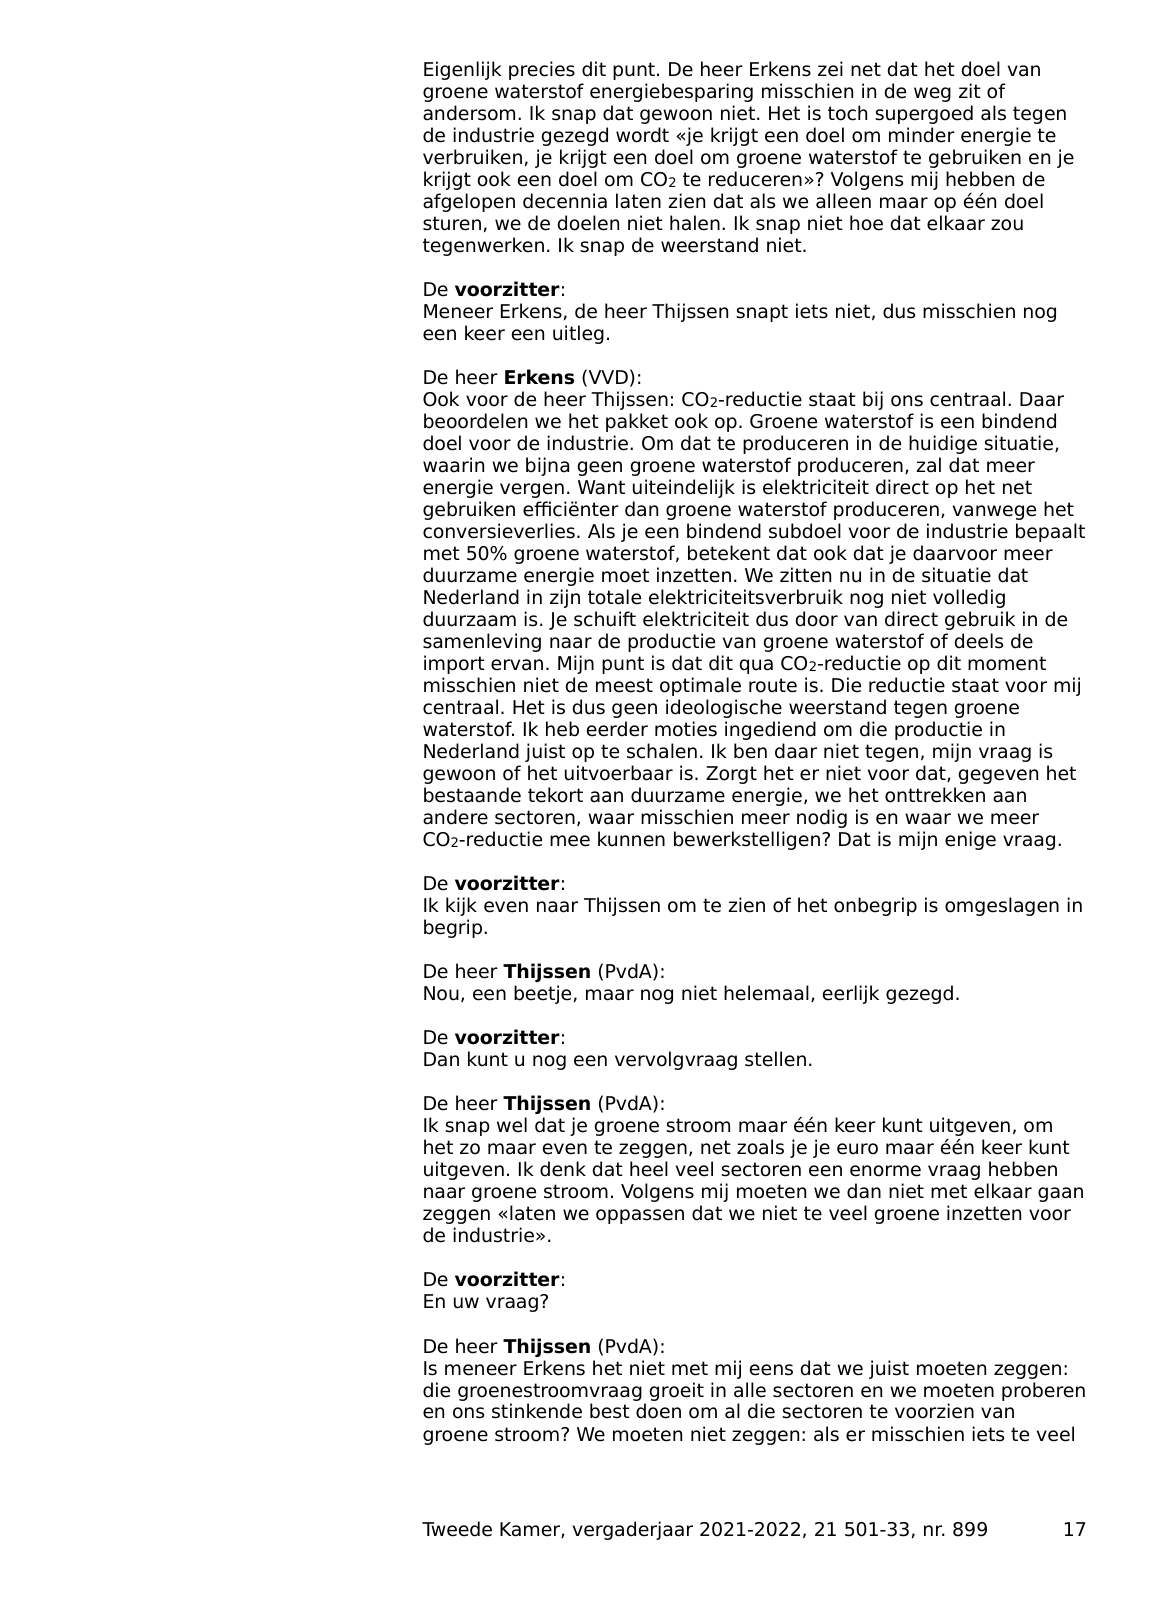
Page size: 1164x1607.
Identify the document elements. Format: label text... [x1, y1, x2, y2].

text En uw vraag? [422, 1291, 1087, 1313]
text Meneer Erkens, de heer Thijssen snapt iets niet, dus misschien nog een keer een uitleg. [422, 301, 1087, 345]
text Ik snap wel dat je groene stroom maar één keer kunt uitgeven, om het zo maar even te zeggen, net zoals je je euro maar één keer kunt uitgeven. Ik denk dat heel veel sectoren een enorme vraag hebben naar groene stroom. Volgens mij moeten we dan niet met elkaar gaan zeggen «laten we oppassen dat we niet te veel groene inzetten voor de industrie». [422, 1115, 1087, 1247]
text De heer Thijssen (PvdA): [422, 1336, 1087, 1357]
text De voorzitter: [422, 1269, 1087, 1291]
text De voorzitter: [422, 1027, 1087, 1049]
text Dan kunt u nog een vervolgvraag stellen. [422, 1049, 1087, 1071]
text De heer Thijssen (PvdA): [422, 1093, 1087, 1115]
text Is meneer Erkens het niet met mij eens dat we juist moeten zeggen: die groenestroomvraag groeit in alle sectoren en we moeten proberen en ons stinkende best doen om al die sectoren te voorzien van groene stroom? We moeten niet zeggen: als er misschien iets te veel [422, 1357, 1087, 1445]
text Ik kijk even naar Thijssen om te zien of het onbegrip is omgeslagen in begrip. [422, 895, 1087, 939]
text De voorzitter: [422, 279, 1087, 301]
text De heer Erkens (VVD): [422, 367, 1087, 389]
text Eigenlijk precies dit punt. De heer Erkens zei net dat het doel van groene waterstof energiebesparing misschien in de weg zit of andersom. Ik snap dat gewoon niet. Het is toch supergoed als tegen de industrie gezegd wordt «je krijgt een doel om minder energie te verbruiken, je krijgt een doel om groene waterstof te gebruiken en je krijgt ook een doel om CO2 te reduceren»? Volgens mij hebben de afgelopen decennia laten zien dat als we alleen maar op één doel sturen, we de doelen niet halen. Ik snap niet hoe dat elkaar zou tegenwerken. Ik snap de weerstand niet. [422, 59, 1087, 257]
text De voorzitter: [422, 873, 1087, 895]
text Ook voor de heer Thijssen: CO2-reductie staat bij ons centraal. Daar beoordelen we het pakket ook op. Groene waterstof is een bindend doel voor de industrie. Om dat te produceren in de huidige situatie, waarin we bijna geen groene waterstof produceren, zal dat meer energie vergen. Want uiteindelijk is elektriciteit direct op het net gebruiken efficiënter dan groene waterstof produceren, vanwege het conversieverlies. Als je een bindend subdoel voor de industrie bepaalt met 50% groene waterstof, betekent dat ook dat je daarvoor meer duurzame energie moet inzetten. We zitten nu in de situatie dat Nederland in zijn totale elektriciteitsverbruik nog niet volledig duurzaam is. Je schuift elektriciteit dus door van direct gebruik in de samenleving naar de productie van groene waterstof of deels de import ervan. Mijn punt is dat dit qua CO2-reductie op dit moment misschien niet de meest optimale route is. Die reductie staat voor mij centraal. Het is dus geen ideologische weerstand tegen groene waterstof. Ik heb eerder moties ingediend om die productie in Nederland juist op te schalen. Ik ben daar niet tegen, mijn vraag is gewoon of het uitvoerbaar is. Zorgt het er niet voor dat, gegeven het bestaande tekort aan duurzame energie, we het onttrekken aan andere sectoren, waar misschien meer nodig is en waar we meer CO2-reductie mee kunnen bewerkstelligen? Dat is mijn enige vraag. [422, 389, 1087, 851]
text De heer Thijssen (PvdA): [422, 961, 1087, 983]
text Nou, een beetje, maar nog niet helemaal, eerlijk gezegd. [422, 983, 1087, 1005]
